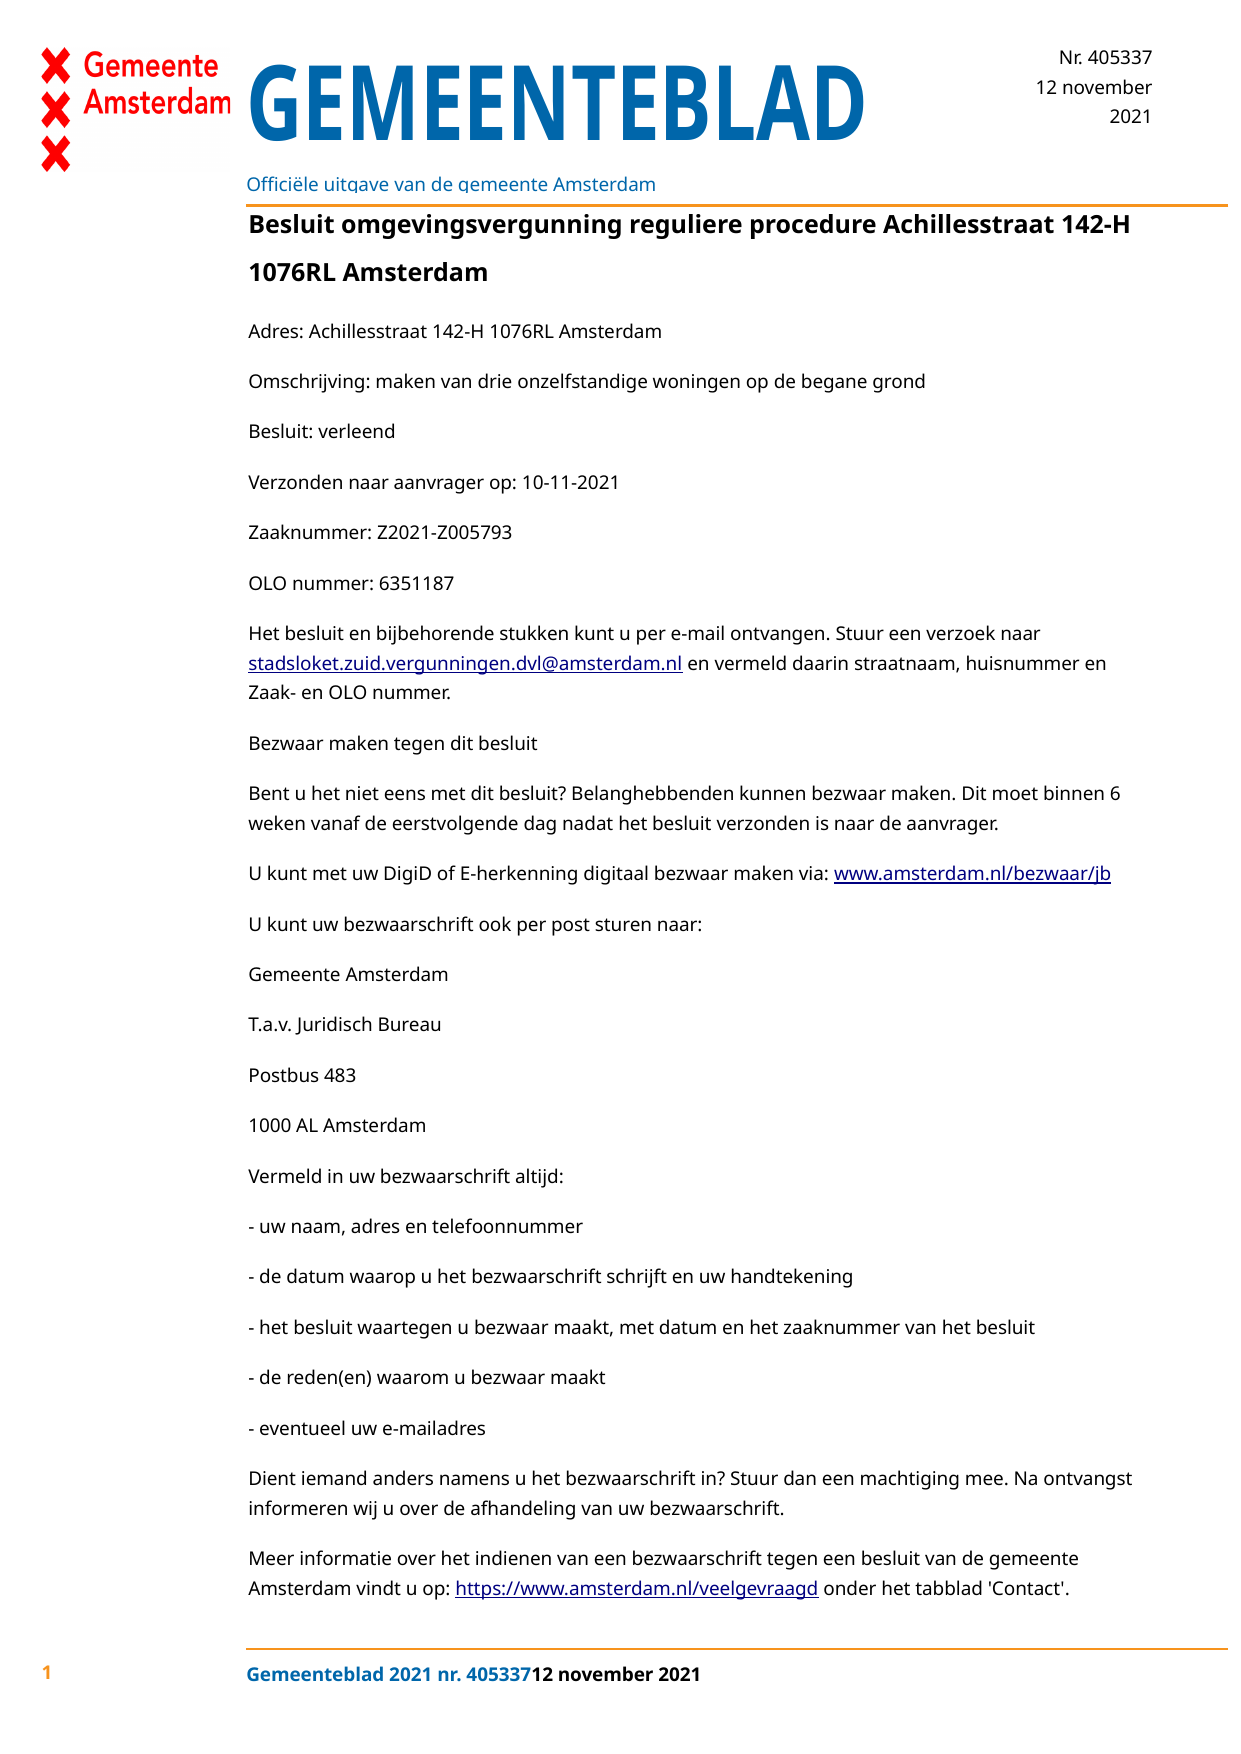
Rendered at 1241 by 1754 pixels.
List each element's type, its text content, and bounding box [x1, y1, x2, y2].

text Besluit omgevingsvergunning reguliere procedure Achillesstraat 142-H 1076RL Amsterdam [248, 207, 1152, 288]
text U kunt uw bezwaarschrift ook per post sturen naar: [248, 911, 1152, 937]
text Omschrijving: maken van drie onzelfstandige woningen op de begane grond [248, 368, 1152, 394]
text Bent u het niet eens met dit besluit? Belanghebbenden kunnen bezwaar maken. Dit moet binnen 6 weken vanaf de eerstvolgende dag nadat het besluit verzonden is naar de aanvrager. [248, 780, 1152, 836]
text - eventueel uw e-mailadres [248, 1415, 1152, 1441]
text T.a.v. Juridisch Bureau [248, 1012, 1152, 1037]
text - de datum waarop u het bezwaarschrift schrijft en uw handtekening [248, 1264, 1152, 1289]
text Gemeente Amsterdam [248, 961, 1152, 987]
text Vermeld in uw bezwaarschrift altijd: [248, 1163, 1152, 1189]
text Adres: Achillesstraat 142-H 1076RL Amsterdam [248, 318, 1152, 344]
text Meer informatie over het indienen van een bezwaarschrift tegen een besluit van de gemeente Amsterdam vindt u op: https://www.amsterdam.nl/veelgevraagd onder het tabblad 'Contact'. [248, 1545, 1152, 1601]
text 1000 AL Amsterdam [248, 1112, 1152, 1138]
text Dient iemand anders namens u het bezwaarschrift in? Stuur dan een machtiging mee. Na ontvangst informeren wij u over de afhandeling van uw bezwaarschrift. [248, 1465, 1152, 1521]
text Postbus 483 [248, 1062, 1152, 1088]
text U kunt met uw DigiD of E-herkenning digitaal bezwaar maken via: www.amsterdam.nl/bezwaar/jb [248, 860, 1152, 886]
text Zaaknummer: Z2021-Z005793 [248, 519, 1152, 545]
text Bezwaar maken tegen dit besluit [248, 730, 1152, 756]
picture [41, 47, 231, 172]
text - het besluit waartegen u bezwaar maakt, met datum en het zaaknummer van het besluit [248, 1314, 1152, 1340]
text Verzonden naar aanvrager op: 10-11-2021 [248, 469, 1152, 495]
text - de reden(en) waarom u bezwaar maakt [248, 1364, 1152, 1390]
text OLO nummer: 6351187 [248, 570, 1152, 596]
text - uw naam, adres en telefoonnummer [248, 1213, 1152, 1239]
text Het besluit en bijbehorende stukken kunt u per e-mail ontvangen. Stuur een verzoek naar stadsloket.zuid.vergunningen.dvl@amsterdam.nl en vermeld daarin straatnaam, huisnummer en Zaak- en OLO nummer. [248, 620, 1152, 705]
text Besluit: verleend [248, 419, 1152, 444]
